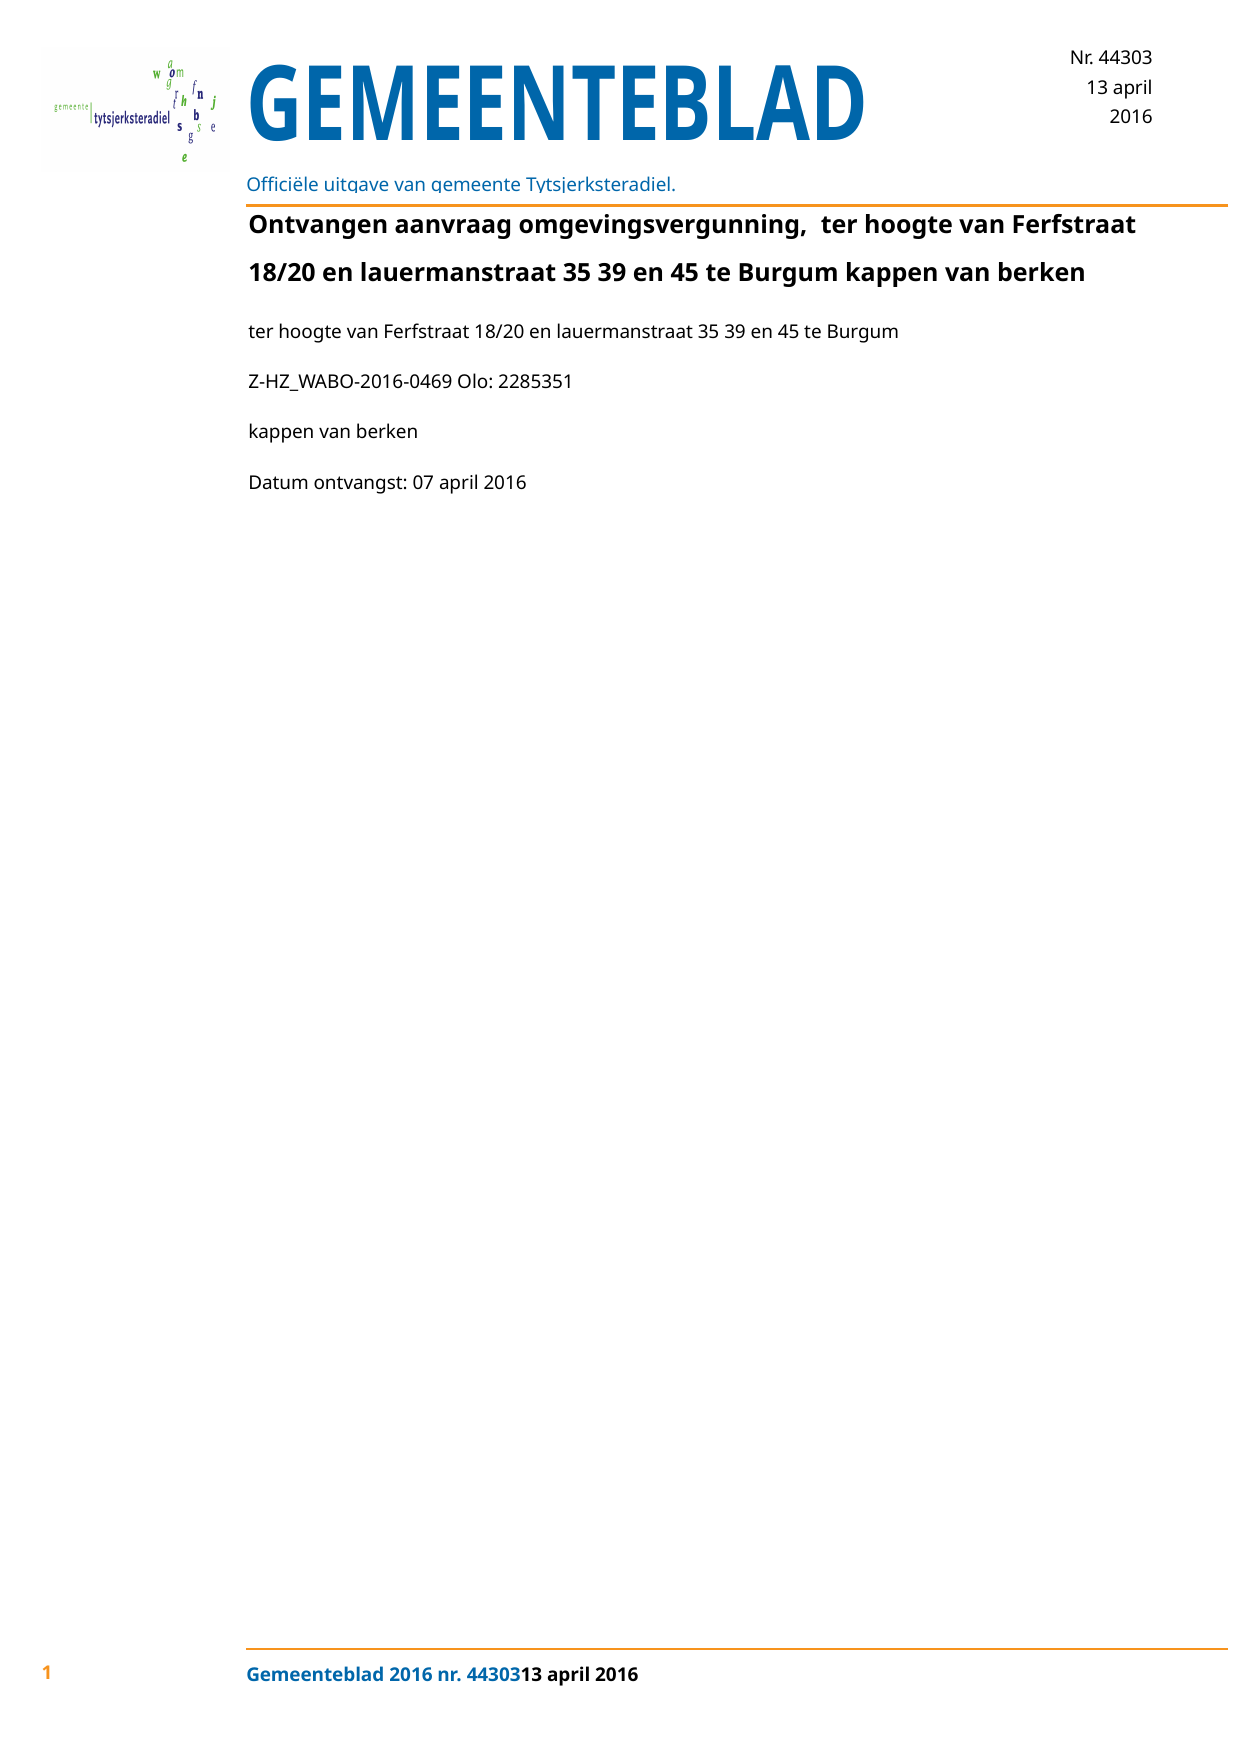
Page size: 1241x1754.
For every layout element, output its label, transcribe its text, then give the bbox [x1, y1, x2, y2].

text Ontvangen aanvraag omgevingsvergunning, ter hoogte van Ferfstraat 18/20 en lauermanstraat 35 39 en 45 te Burgum kappen van berken [248, 207, 1152, 288]
text Z-HZ_WABO-2016-0469 Olo: 2285351 [248, 368, 1152, 394]
picture [41, 47, 231, 172]
text Datum ontvangst: 07 april 2016 [248, 469, 1152, 495]
text kappen van berken [248, 419, 1152, 444]
text ter hoogte van Ferfstraat 18/20 en lauermanstraat 35 39 en 45 te Burgum [248, 318, 1152, 344]
